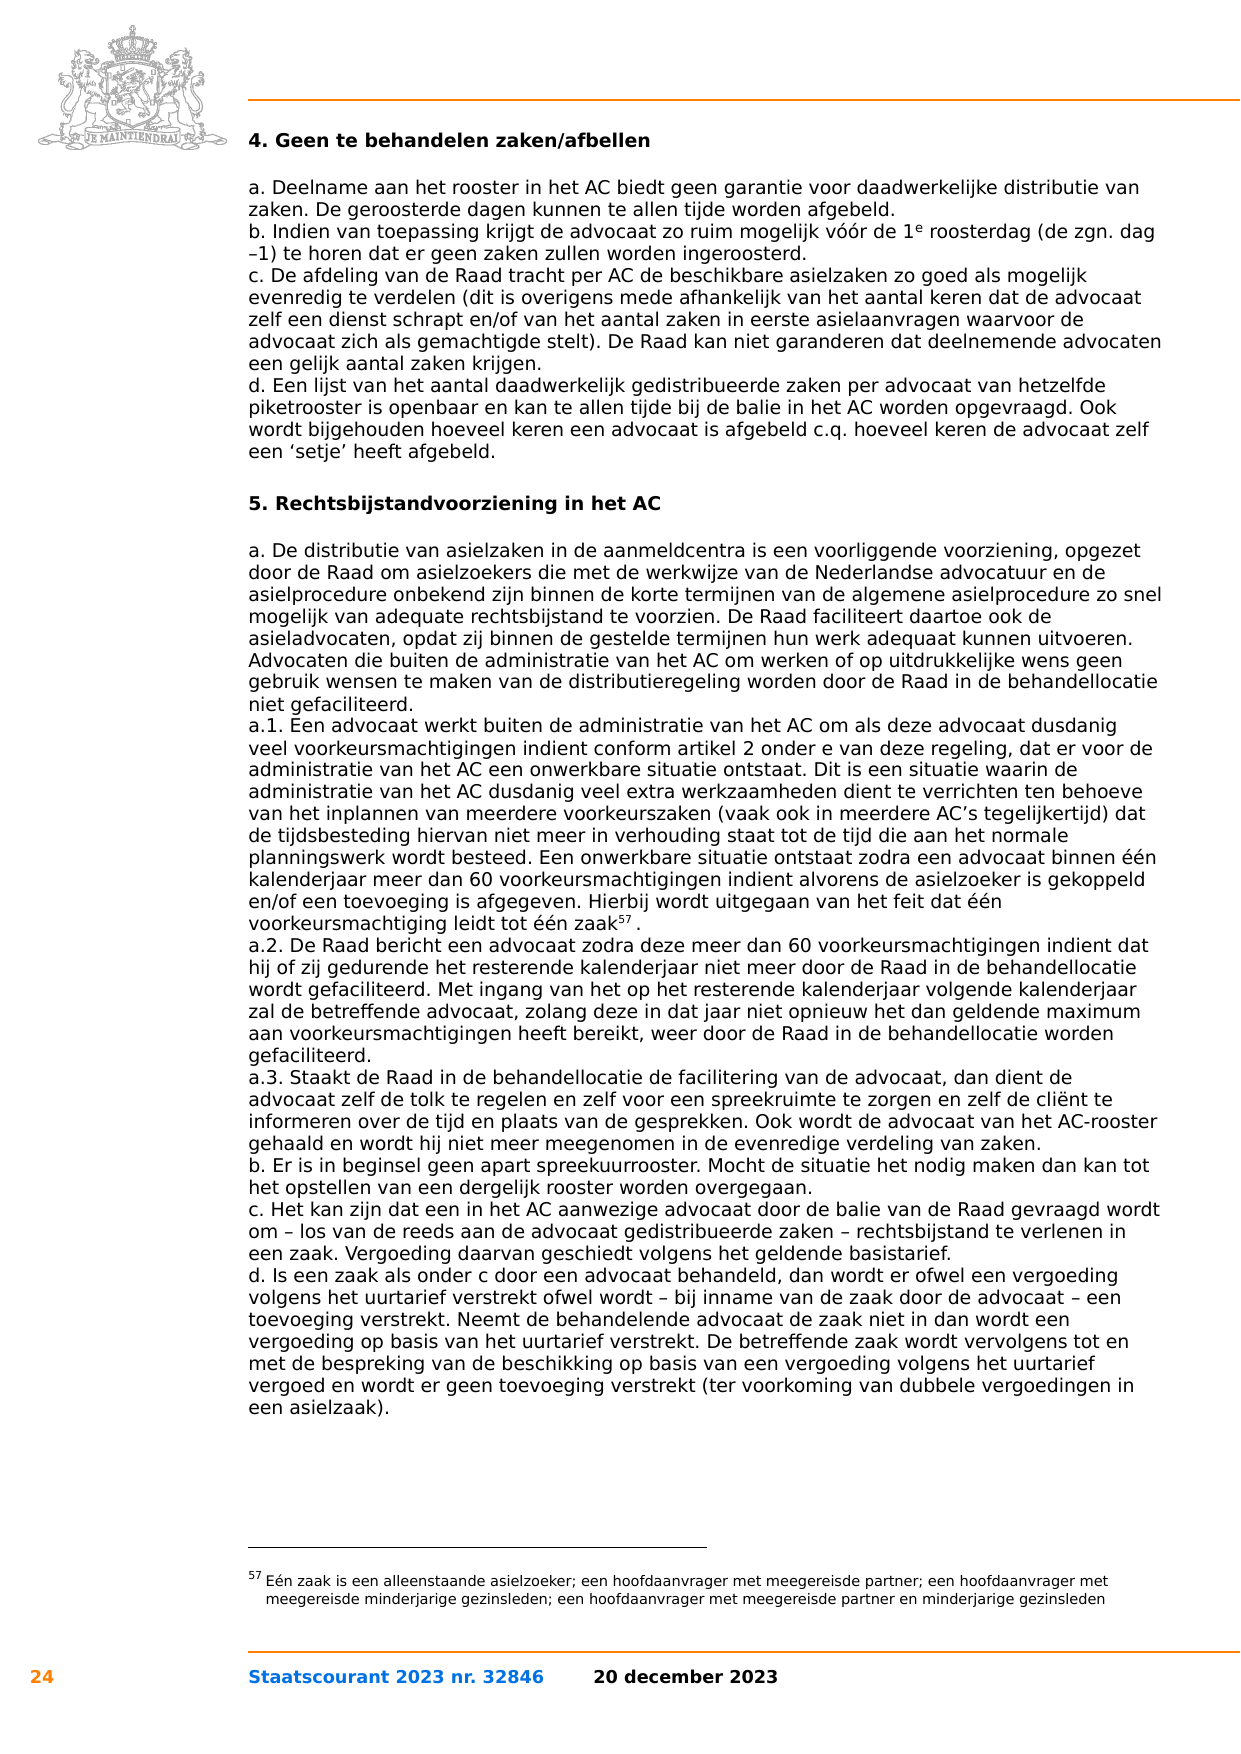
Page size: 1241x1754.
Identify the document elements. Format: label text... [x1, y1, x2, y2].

text a.2. De Raad bericht een advocaat zodra deze meer dan 60 voorkeursmachtigingen indient dat hij of zij gedurende het resterende kalenderjaar niet meer door de Raad in de behandellocatie wordt gefaciliteerd. Met ingang van het op het resterende kalenderjaar volgende kalenderjaar zal de betreffende advocaat, zolang deze in dat jaar niet opnieuw het dan geldende maximum aan voorkeursmachtigingen heeft bereikt, weer door de Raad in de behandellocatie worden gefaciliteerd. [248, 935, 1163, 1067]
text d. Is een zaak als onder c door een advocaat behandeld, dan wordt er ofwel een vergoeding volgens het uurtarief verstrekt ofwel wordt – bij inname van de zaak door de advocaat – een toevoeging verstrekt. Neemt de behandelende advocaat de zaak niet in dan wordt een vergoeding op basis van het uurtarief verstrekt. De betreffende zaak wordt vervolgens tot en met de bespreking van de beschikking op basis van een vergoeding volgens het uurtarief vergoed en wordt er geen toevoeging verstrekt (ter voorkoming van dubbele vergoedingen in een asielzaak). [248, 1265, 1163, 1419]
subtitle 4. Geen te behandelen zaken/afbellen [248, 130, 1163, 152]
text a.1. Een advocaat werkt buiten de administratie van het AC om als deze advocaat dusdanig veel voorkeursmachtigingen indient conform artikel 2 onder e van deze regeling, dat er voor de administratie van het AC een onwerkbare situatie ontstaat. Dit is een situatie waarin de administratie van het AC dusdanig veel extra werkzaamheden dient te verrichten ten behoeve van het inplannen van meerdere voorkeurszaken (vaak ook in meerdere AC’s tegelijkertijd) dat de tijdsbesteding hiervan niet meer in verhouding staat tot de tijd die aan het normale planningswerk wordt besteed. Een onwerkbare situatie ontstaat zodra een advocaat binnen één kalenderjaar meer dan 60 voorkeursmachtigingen indient alvorens de asielzoeker is gekoppeld en/of een toevoeging is afgegeven. Hierbij wordt uitgegaan van het feit dat één voorkeursmachtiging leidt tot één zaak. [248, 715, 1163, 935]
text b. Indien van toepassing krijgt de advocaat zo ruim mogelijk vóór de 1e roosterdag (de zgn. dag –1) te horen dat er geen zaken zullen worden ingeroosterd. [248, 221, 1163, 265]
text d. Een lijst van het aantal daadwerkelijk gedistribueerde zaken per advocaat van hetzelfde piketrooster is openbaar en kan te allen tijde bij de balie in het AC worden opgevraagd. Ook wordt bijgehouden hoeveel keren een advocaat is afgebeld c.q. hoeveel keren de advocaat zelf een ‘setje’ heeft afgebeld. [248, 375, 1163, 463]
text a.3. Staakt de Raad in de behandellocatie de facilitering van de advocaat, dan dient de advocaat zelf de tolk te regelen en zelf voor een spreekruimte te zorgen en zelf de cliënt te informeren over de tijd en plaats van de gesprekken. Ook wordt de advocaat van het AC-rooster gehaald en wordt hij niet meer meegenomen in de evenredige verdeling van zaken. [248, 1067, 1163, 1155]
text c. De afdeling van de Raad tracht per AC de beschikbare asielzaken zo goed als mogelijk evenredig te verdelen (dit is overigens mede afhankelijk van het aantal keren dat de advocaat zelf een dienst schrapt en/of van het aantal zaken in eerste asielaanvragen waarvoor de advocaat zich als gemachtigde stelt). De Raad kan niet garanderen dat deelnemende advocaten een gelijk aantal zaken krijgen. [248, 265, 1163, 375]
picture [38, 25, 227, 150]
text Eén zaak is een alleenstaande asielzoeker; een hoofdaanvrager met meegereisde partner; een hoofdaanvrager met meegereisde minderjarige gezinsleden; een hoofdaanvrager met meegereisde partner en minderjarige gezinsleden [248, 1569, 1163, 1608]
text c. Het kan zijn dat een in het AC aanwezige advocaat door de balie van de Raad gevraagd wordt om – los van de reeds aan de advocaat gedistribueerde zaken – rechtsbijstand te verlenen in een zaak. Vergoeding daarvan geschiedt volgens het geldende basistarief. [248, 1199, 1163, 1265]
subtitle 5. Rechtsbijstandvoorziening in het AC [248, 493, 1163, 514]
text a. De distributie van asielzaken in de aanmeldcentra is een voorliggende voorziening, opgezet door de Raad om asielzoekers die met de werkwijze van de Nederlandse advocatuur en de asielprocedure onbekend zijn binnen de korte termijnen van de algemene asielprocedure zo snel mogelijk van adequate rechtsbijstand te voorzien. De Raad faciliteert daartoe ook de asieladvocaten, opdat zij binnen de gestelde termijnen hun werk adequaat kunnen uitvoeren. Advocaten die buiten de administratie van het AC om werken of op uitdrukkelijke wens geen gebruik wensen te maken van de distributieregeling worden door de Raad in de behandellocatie niet gefaciliteerd. [248, 539, 1163, 715]
text b. Er is in beginsel geen apart spreekuurrooster. Mocht de situatie het nodig maken dan kan tot het opstellen van een dergelijk rooster worden overgegaan. [248, 1155, 1163, 1199]
text a. Deelname aan het rooster in het AC biedt geen garantie voor daadwerkelijke distributie van zaken. De geroosterde dagen kunnen te allen tijde worden afgebeld. [248, 177, 1163, 221]
